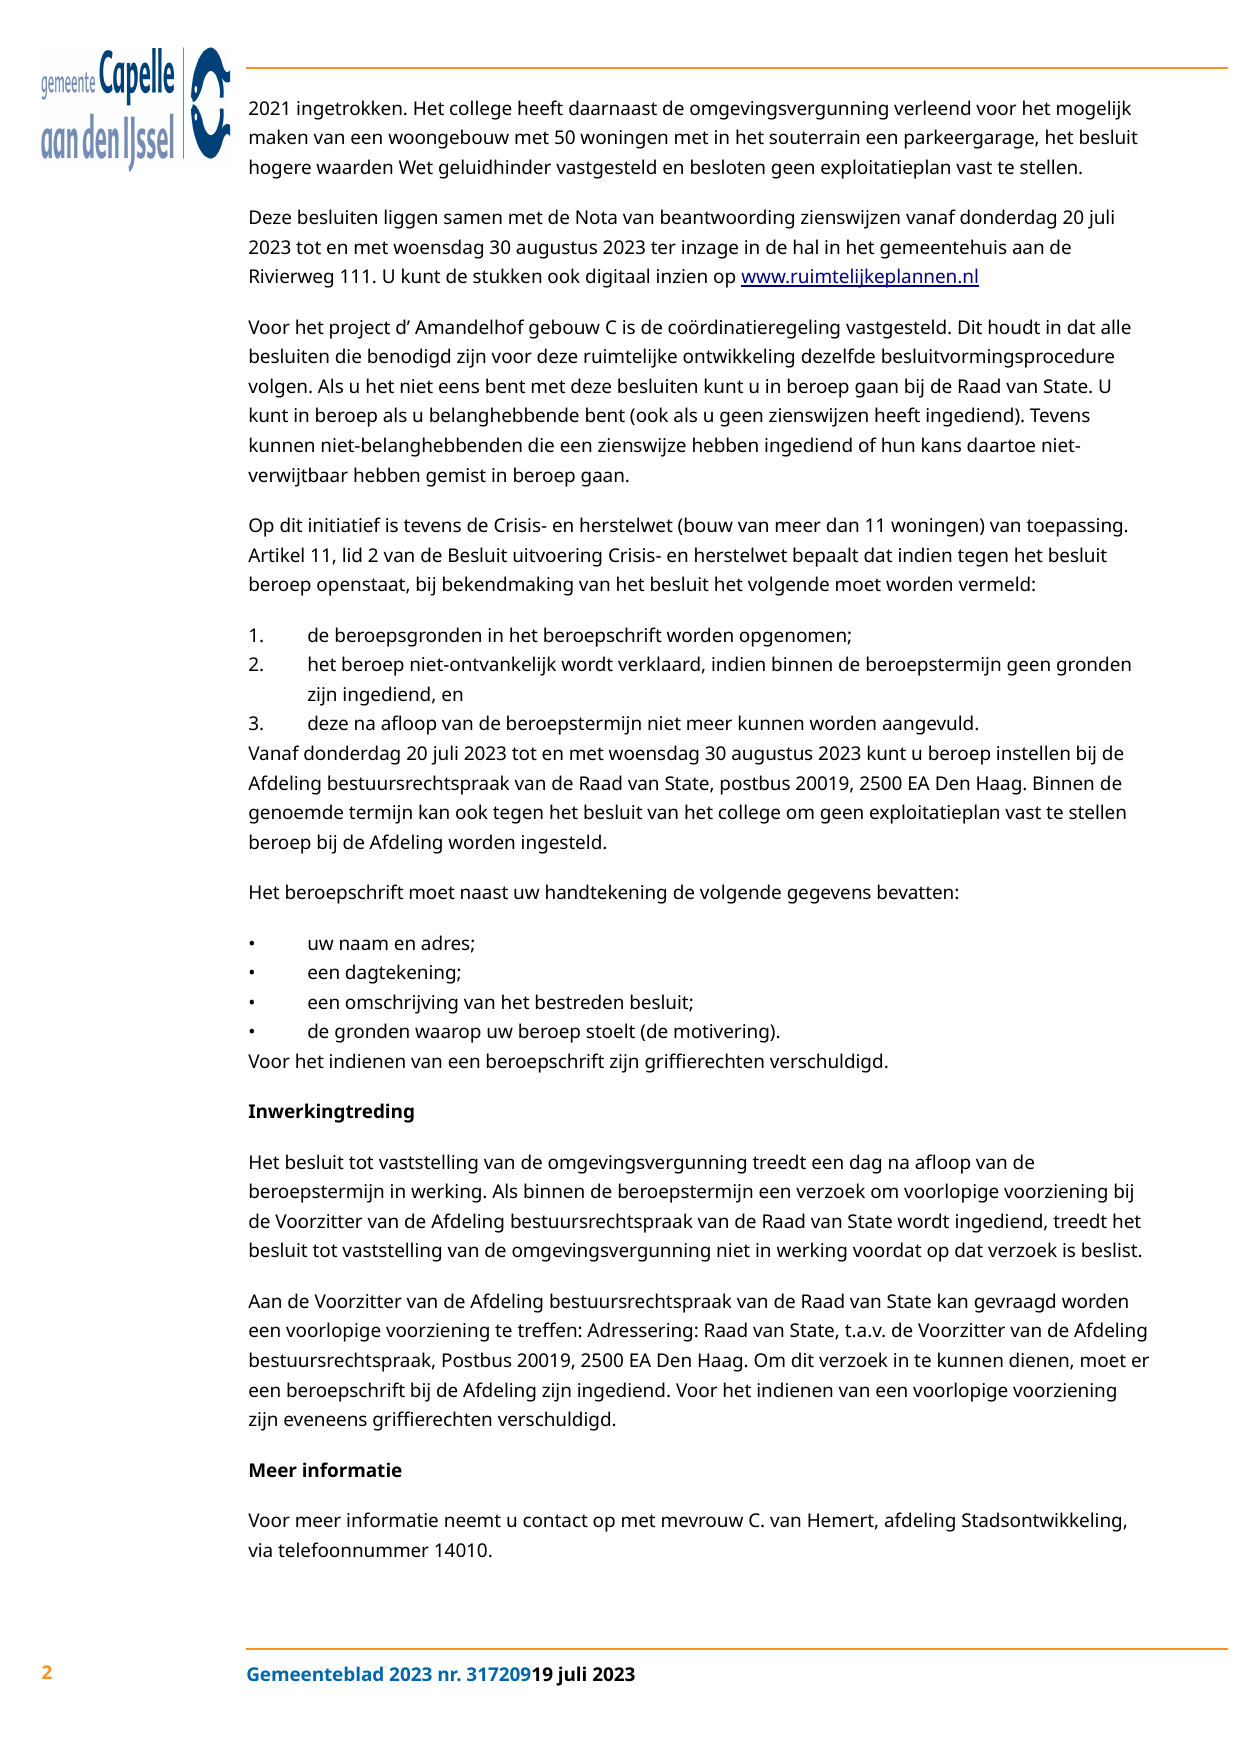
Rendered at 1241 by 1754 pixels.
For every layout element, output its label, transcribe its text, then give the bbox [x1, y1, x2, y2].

text Inwerkingtreding [248, 1098, 1152, 1124]
text Deze besluiten liggen samen met de Nota van beantwoording zienswijzen vanaf donderdag 20 juli 2023 tot en met woensdag 30 augustus 2023 ter inzage in de hal in het gemeentehuis aan de Rivierweg 111. U kunt de stukken ook digitaal inzien op www.ruimtelijkeplannen.nl [248, 204, 1152, 289]
picture [41, 47, 231, 172]
text 2021 ingetrokken. Het college heeft daarnaast de omgevingsvergunning verleend voor het mogelijk maken van een woongebouw met 50 woningen met in het souterrain een parkeergarage, het besluit hogere waarden Wet geluidhinder vastgesteld en besloten geen exploitatieplan vast te stellen. [248, 95, 1152, 180]
text Het beroepschrift moet naast uw handtekening de volgende gegevens bevatten: [248, 879, 1152, 905]
text Voor het project d’ Amandelhof gebouw C is de coördinatieregeling vastgesteld. Dit houdt in dat alle besluiten die benodigd zijn voor deze ruimtelijke ontwikkeling dezelfde besluitvormingsprocedure volgen. Als u het niet eens bent met deze besluiten kunt u in beroep gaan bij de Raad van State. U kunt in beroep als u belanghebbende bent (ook als u geen zienswijzen heeft ingediend). Tevens kunnen niet-belanghebbenden die een zienswijze hebben ingediend of hun kans daartoe niet-verwijtbaar hebben gemist in beroep gaan. [248, 314, 1152, 488]
text Op dit initiatief is tevens de Crisis- en herstelwet (bouw van meer dan 11 woningen) van toepassing. Artikel 11, lid 2 van de Besluit uitvoering Crisis- en herstelwet bepaalt dat indien tegen het besluit beroep openstaat, bij bekendmaking van het besluit het volgende moet worden vermeld: [248, 512, 1152, 597]
text Meer informatie [248, 1457, 1152, 1483]
list de gronden waarop uw beroep stoelt (de motivering). [248, 1018, 1152, 1044]
list het beroep niet-ontvankelijk wordt verklaard, indien binnen de beroepstermijn geen gronden zijn ingediend, en [248, 651, 1152, 707]
list uw naam en adres; [248, 930, 1152, 956]
text Het besluit tot vaststelling van de omgevingsvergunning treedt een dag na afloop van de beroepstermijn in werking. Als binnen de beroepstermijn een verzoek om voorlopige voorziening bij de Voorzitter van de Afdeling bestuursrechtspraak van de Raad van State wordt ingediend, treedt het besluit tot vaststelling van de omgevingsvergunning niet in werking voordat op dat verzoek is beslist. [248, 1149, 1152, 1263]
list een dagtekening; [248, 959, 1152, 985]
list een omschrijving van het bestreden besluit; [248, 989, 1152, 1015]
list de beroepsgronden in het beroepschrift worden opgenomen; [248, 622, 1152, 648]
text Voor het indienen van een beroepschrift zijn griffierechten verschuldigd. [248, 1048, 1152, 1074]
text Voor meer informatie neemt u contact op met mevrouw C. van Hemert, afdeling Stadsontwikkeling, via telefoonnummer 14010. [248, 1507, 1152, 1563]
text Vanaf donderdag 20 juli 2023 tot en met woensdag 30 augustus 2023 kunt u beroep instellen bij de Afdeling bestuursrechtspraak van de Raad van State, postbus 20019, 2500 EA Den Haag. Binnen de genoemde termijn kan ook tegen het besluit van het college om geen exploitatieplan vast te stellen beroep bij de Afdeling worden ingesteld. [248, 740, 1152, 855]
text Aan de Voorzitter van de Afdeling bestuursrechtspraak van de Raad van State kan gevraagd worden een voorlopige voorziening te treffen: Adressering: Raad van State, t.a.v. de Voorzitter van de Afdeling bestuursrechtspraak, Postbus 20019, 2500 EA Den Haag. Om dit verzoek in te kunnen dienen, moet er een beroepschrift bij de Afdeling zijn ingediend. Voor het indienen van een voorlopige voorziening zijn eveneens griffierechten verschuldigd. [248, 1288, 1152, 1432]
list deze na afloop van de beroepstermijn niet meer kunnen worden aangevuld. [248, 711, 1152, 736]
